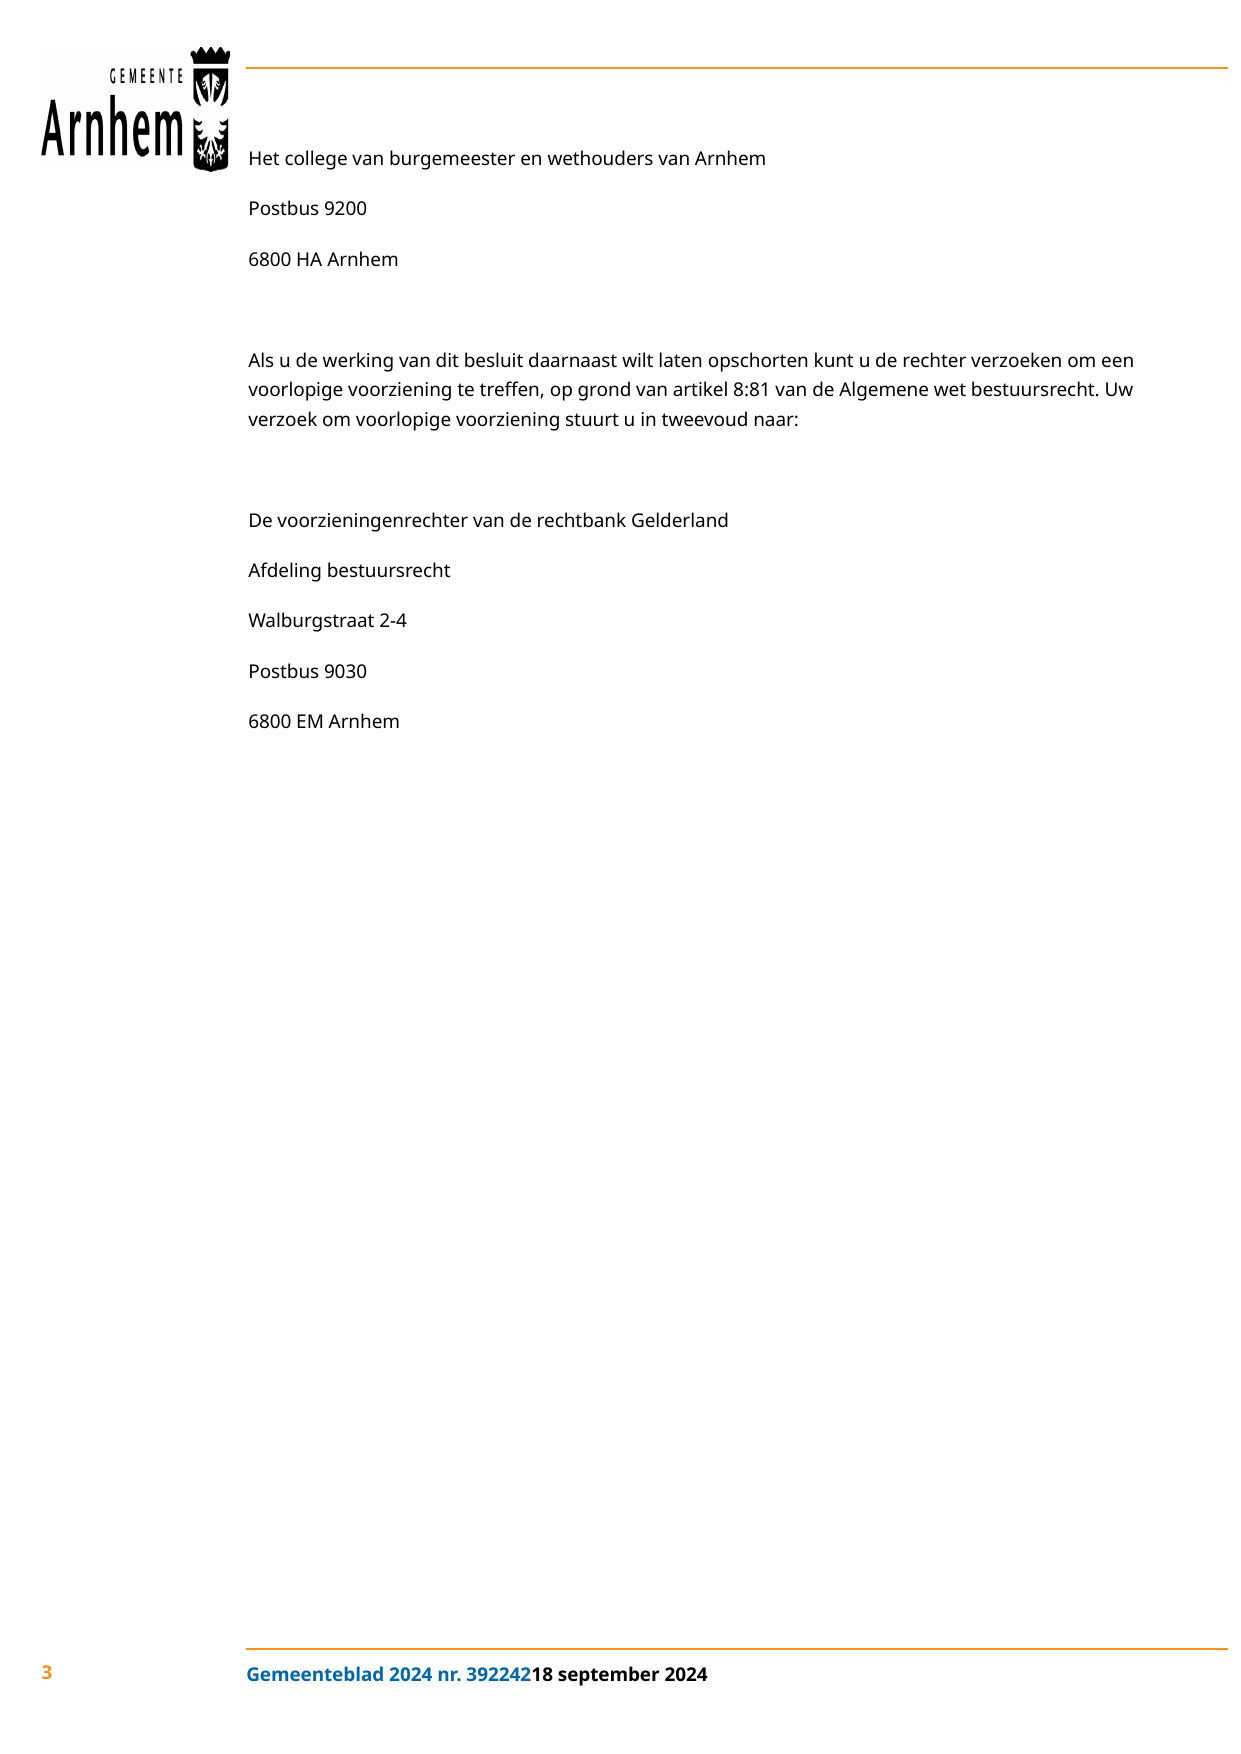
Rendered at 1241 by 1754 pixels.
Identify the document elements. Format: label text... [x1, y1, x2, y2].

text Als u de werking van dit besluit daarnaast wilt laten opschorten kunt u de rechter verzoeken om een voorlopige voorziening te treffen, op grond van artikel 8:81 van de Algemene wet bestuursrecht. Uw verzoek om voorlopige voorziening stuurt u in tweevoud naar: [248, 347, 1152, 432]
text Walburgstraat 2-4 [248, 608, 1152, 633]
text Het college van burgemeester en wethouders van Arnhem [248, 145, 1152, 171]
text 6800 EM Arnhem [248, 708, 1152, 734]
text Postbus 9200 [248, 196, 1152, 221]
text Afdeling bestuursrecht [248, 557, 1152, 583]
text De voorzieningenrechter van de rechtbank Gelderland [248, 507, 1152, 533]
text 6800 HA Arnhem [248, 246, 1152, 272]
text Postbus 9030 [248, 658, 1152, 684]
picture [41, 47, 231, 172]
